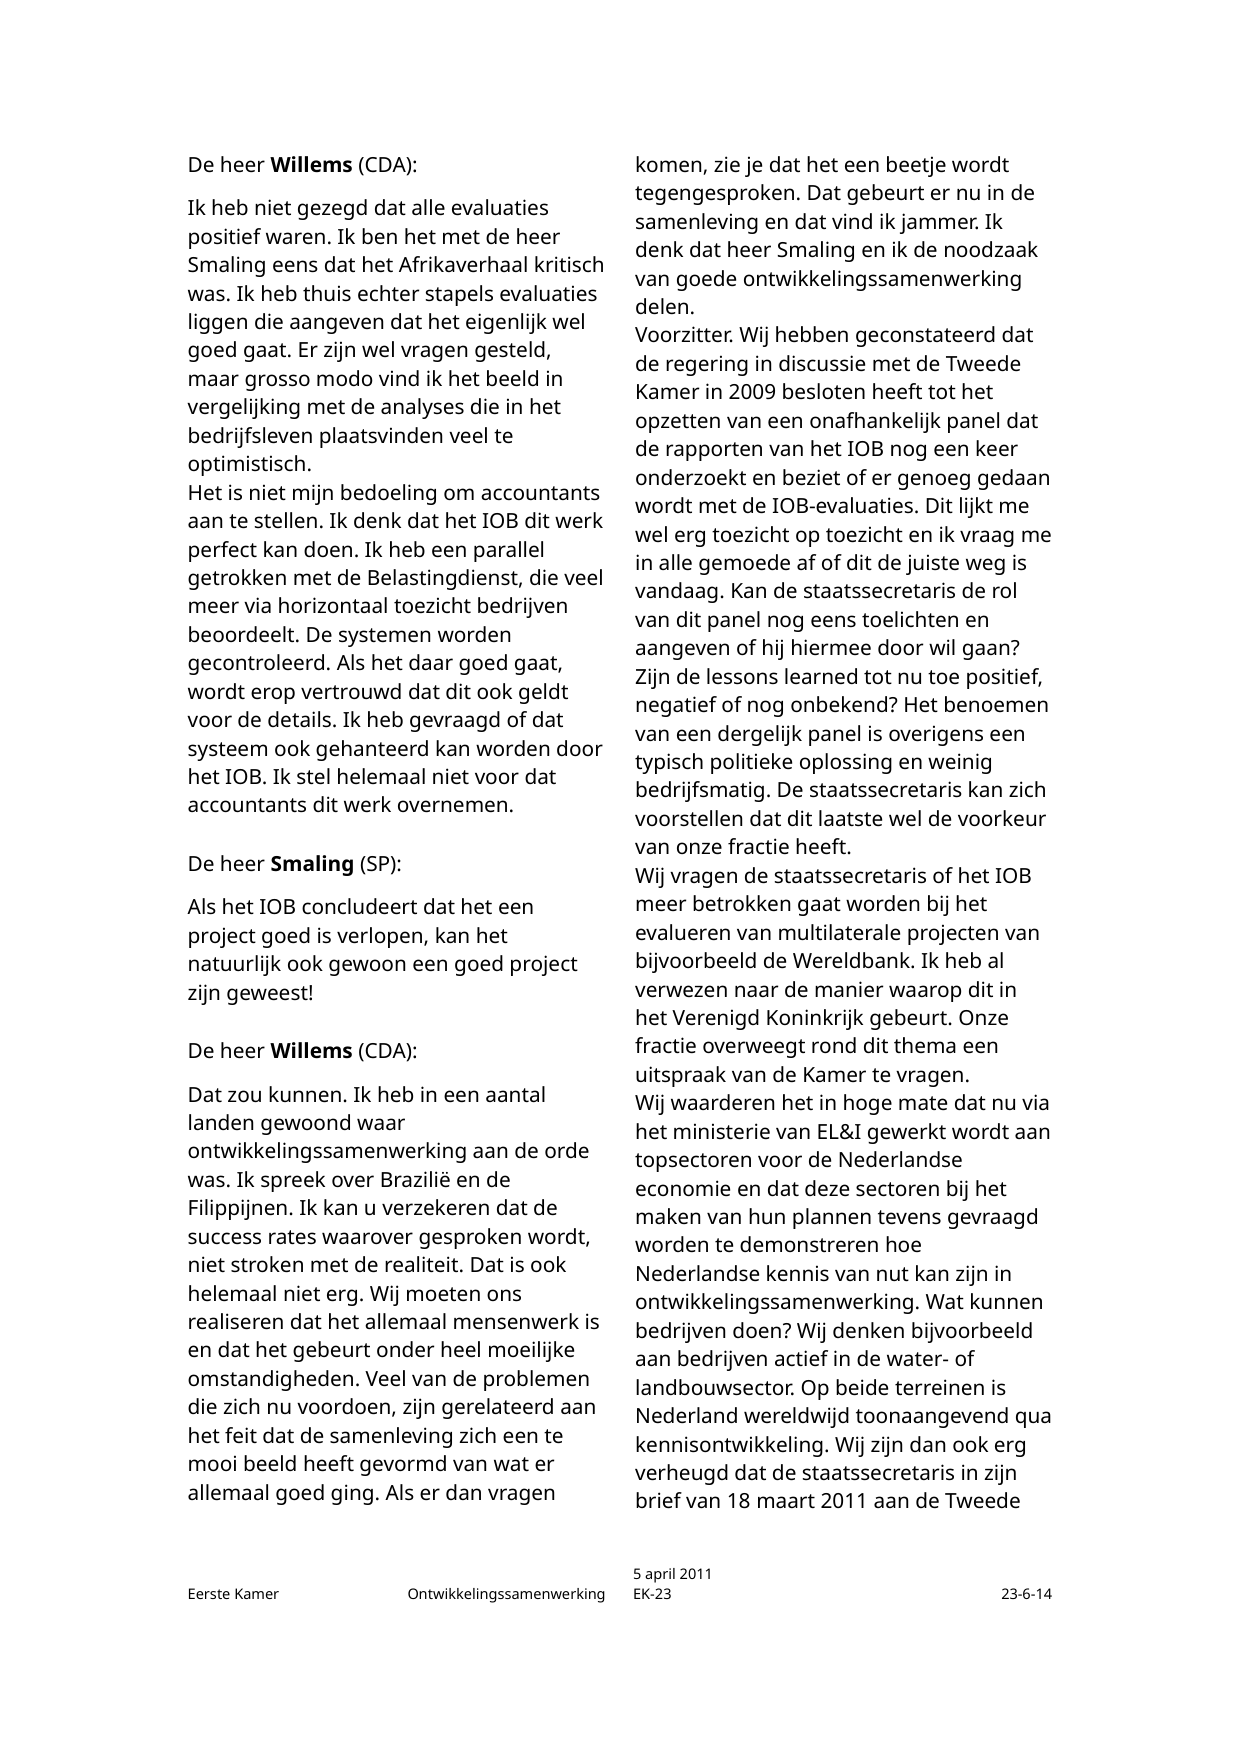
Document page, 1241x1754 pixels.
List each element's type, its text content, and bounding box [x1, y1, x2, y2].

text Als het IOB concludeert dat het een project goed is verlopen, kan het natuurlijk ook gewoon een goed project zijn geweest! [187, 892, 605, 1006]
text Dat zou kunnen. Ik heb in een aantal landen gewoond waar ontwikkelingssamenwerking aan de orde was. Ik spreek over Brazilië en de Filippijnen. Ik kan u verzekeren dat de success rates waarover gesproken wordt, niet stroken met de realiteit. Dat is ook helemaal niet erg. Wij moeten ons realiseren dat het allemaal mensenwerk is en dat het gebeurt onder heel moeilijke omstandigheden. Veel van de problemen die zich nu voordoen, zijn gerelateerd aan het feit dat de samenleving zich een te mooi beeld heeft gevormd van wat er allemaal goed ging. Als er dan vragen [187, 1080, 605, 1506]
text De heer Smaling (SP): [187, 849, 605, 877]
text Wij waarderen het in hoge mate dat nu via het ministerie van EL&I gewerkt wordt aan topsectoren voor de Nederlandse economie en dat deze sectoren bij het maken van hun plannen tevens gevraagd worden te demonstreren hoe Nederlandse kennis van nut kan zijn in ontwikkelingssamenwerking. Wat kunnen bedrijven doen? Wij denken bijvoorbeeld aan bedrijven actief in de water- of landbouwsector. Op beide terreinen is Nederland wereldwijd toonaangevend qua kennisontwikkeling. Wij zijn dan ook erg verheugd dat de staatssecretaris in zijn brief van 18 maart 2011 aan de Tweede [635, 1088, 1053, 1515]
text Het is niet mijn bedoeling om accountants aan te stellen. Ik denk dat het IOB dit werk perfect kan doen. Ik heb een parallel getrokken met de Belastingdienst, die veel meer via horizontaal toezicht bedrijven beoordeelt. De systemen worden gecontroleerd. Als het daar goed gaat, wordt erop vertrouwd dat dit ook geldt voor de details. Ik heb gevraagd of dat systeem ook gehanteerd kan worden door het IOB. Ik stel helemaal niet voor dat accountants dit werk overnemen. [187, 478, 605, 819]
text Voorzitter. Wij hebben geconstateerd dat de regering in discussie met de Tweede Kamer in 2009 besloten heeft tot het opzetten van een onafhankelijk panel dat de rapporten van het IOB nog een keer onderzoekt en beziet of er genoeg gedaan wordt met de IOB-evaluaties. Dit lijkt me wel erg toezicht op toezicht en ik vraag me in alle gemoede af of dit de juiste weg is vandaag. Kan de staatssecretaris de rol van dit panel nog eens toelichten en aangeven of hij hiermee door wil gaan? Zijn de lessons learned tot nu toe positief, negatief of nog onbekend? Het benoemen van een dergelijk panel is overigens een typisch politieke oplossing en weinig bedrijfsmatig. De staatssecretaris kan zich voorstellen dat dit laatste wel de voorkeur van onze fractie heeft. [635, 321, 1053, 861]
text De heer Willems (CDA): [187, 1036, 605, 1065]
text Ik heb niet gezegd dat alle evaluaties positief waren. Ik ben het met de heer Smaling eens dat het Afrikaverhaal kritisch was. Ik heb thuis echter stapels evaluaties liggen die aangeven dat het eigenlijk wel goed gaat. Er zijn wel vragen gesteld, maar grosso modo vind ik het beeld in vergelijking met de analyses die in het bedrijfsleven plaatsvinden veel te optimistisch. [187, 193, 605, 478]
text Wij vragen de staatssecretaris of het IOB meer betrokken gaat worden bij het evalueren van multilaterale projecten van bijvoorbeeld de Wereldbank. Ik heb al verwezen naar de manier waarop dit in het Verenigd Koninkrijk gebeurt. Onze fractie overweegt rond dit thema een uitspraak van de Kamer te vragen. [635, 861, 1053, 1088]
text De heer Willems (CDA): [187, 150, 605, 178]
text komen, zie je dat het een beetje wordt tegengesproken. Dat gebeurt er nu in de samenleving en dat vind ik jammer. Ik denk dat heer Smaling en ik de noodzaak van goede ontwikkelingssamenwerking delen. [635, 150, 1053, 321]
